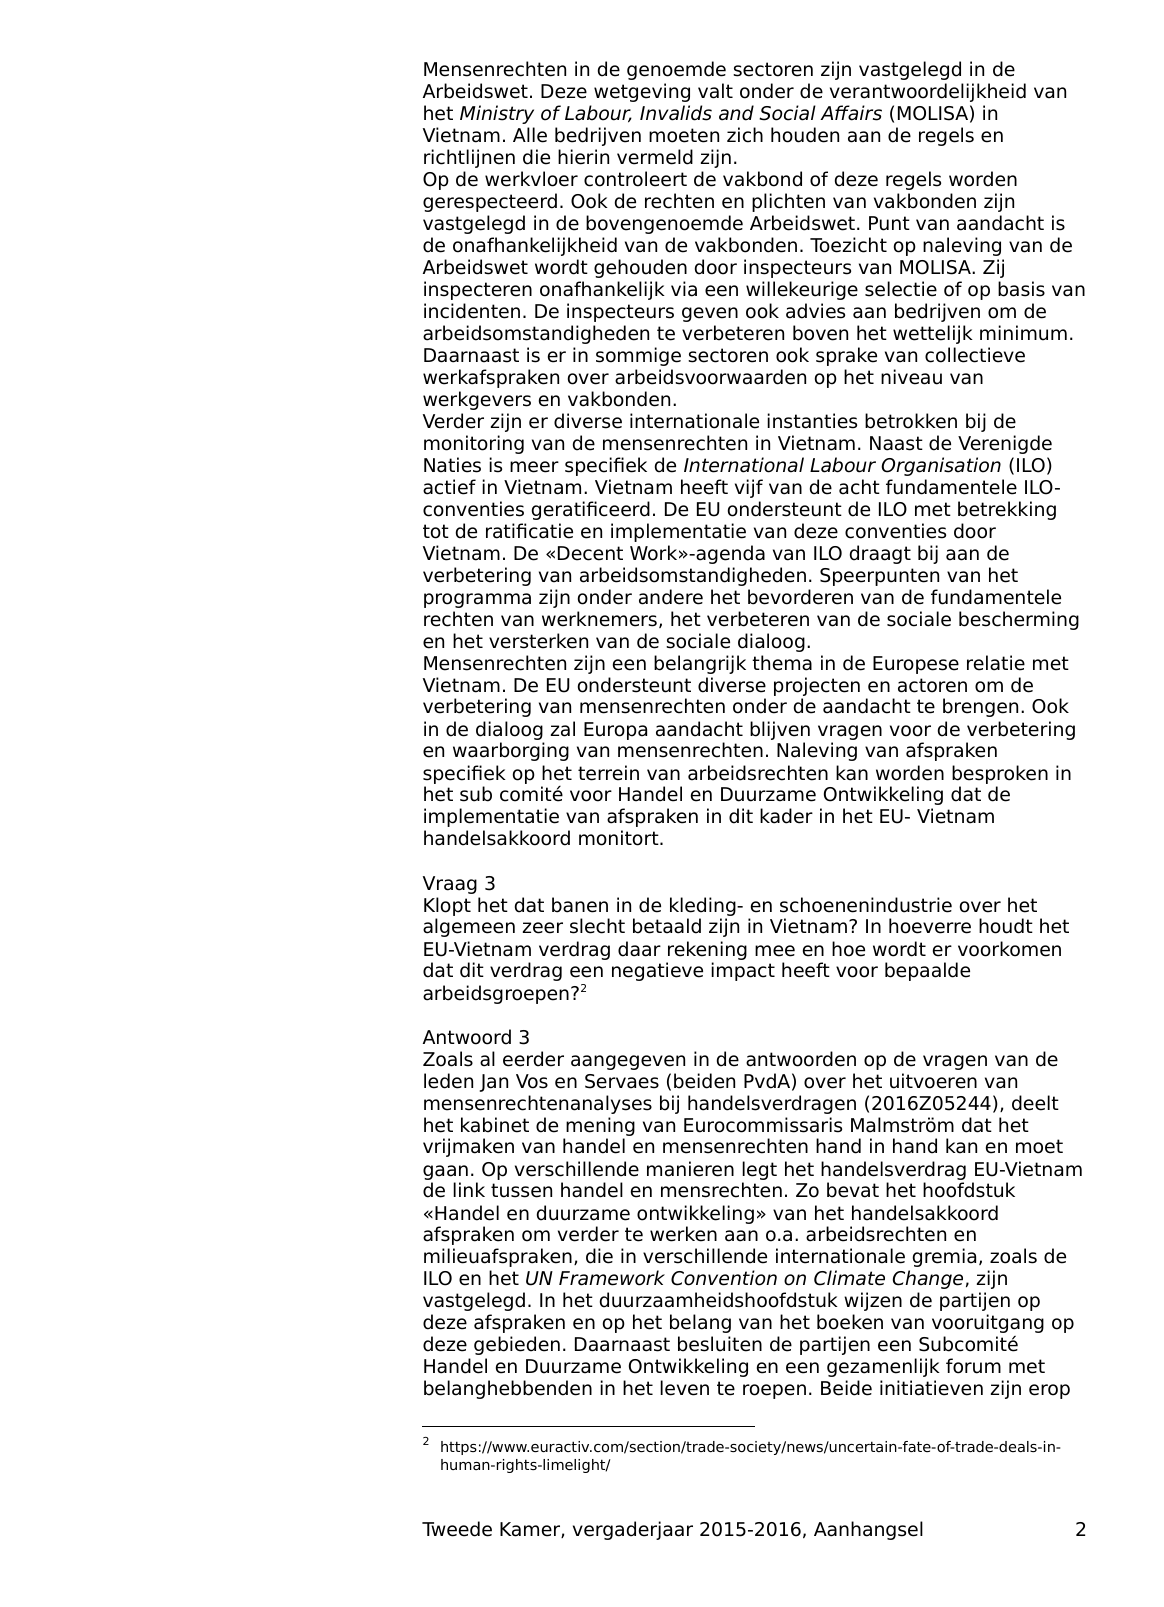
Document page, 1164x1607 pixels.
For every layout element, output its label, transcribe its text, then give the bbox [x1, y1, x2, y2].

text Mensenrechten in de genoemde sectoren zijn vastgelegd in de Arbeidswet. Deze wetgeving valt onder de verantwoordelijkheid van het Ministry of Labour, Invalids and Social Affairs (MOLISA) in Vietnam. Alle bedrijven moeten zich houden aan de regels en richtlijnen die hierin vermeld zijn. [422, 59, 1087, 169]
text Verder zijn er diverse internationale instanties betrokken bij de monitoring van de mensenrechten in Vietnam. Naast de Verenigde Naties is meer specifiek de International Labour Organisation (ILO) actief in Vietnam. Vietnam heeft vijf van de acht fundamentele ILO-conventies geratificeerd. De EU ondersteunt de ILO met betrekking tot de ratificatie en implementatie van deze conventies door Vietnam. De «Decent Work»-agenda van ILO draagt bij aan de verbetering van arbeidsomstandigheden. Speerpunten van het programma zijn onder andere het bevorderen van de fundamentele rechten van werknemers, het verbeteren van de sociale bescherming en het versterken van de sociale dialoog. [422, 411, 1087, 652]
text Op de werkvloer controleert de vakbond of deze regels worden gerespecteerd. Ook de rechten en plichten van vakbonden zijn vastgelegd in de bovengenoemde Arbeidswet. Punt van aandacht is de onafhankelijkheid van de vakbonden. Toezicht op naleving van de Arbeidswet wordt gehouden door inspecteurs van MOLISA. Zij inspecteren onafhankelijk via een willekeurige selectie of op basis van incidenten. De inspecteurs geven ook advies aan bedrijven om de arbeidsomstandigheden te verbeteren boven het wettelijk minimum. Daarnaast is er in sommige sectoren ook sprake van collectieve werkafspraken over arbeidsvoorwaarden op het niveau van werkgevers en vakbonden. [422, 169, 1087, 411]
text Klopt het dat banen in de kleding- en schoenenindustrie over het algemeen zeer slecht betaald zijn in Vietnam? In hoeverre houdt het EU-Vietnam verdrag daar rekening mee en hoe wordt er voorkomen dat dit verdrag een negatieve impact heeft voor bepaalde arbeidsgroepen? [422, 894, 1087, 1004]
text Zoals al eerder aangegeven in de antwoorden op de vragen van de leden Jan Vos en Servaes (beiden PvdA) over het uitvoeren van mensenrechtenanalyses bij handelsverdragen (2016Z05244), deelt het kabinet de mening van Eurocommissaris Malmström dat het vrijmaken van handel en mensenrechten hand in hand kan en moet gaan. Op verschillende manieren legt het handelsverdrag EU-Vietnam de link tussen handel en mensrechten. Zo bevat het hoofdstuk «Handel en duurzame ontwikkeling» van het handelsakkoord afspraken om verder te werken aan o.a. arbeidsrechten en milieuafspraken, die in verschillende internationale gremia, zoals de ILO en het UN Framework Convention on Climate Change, zijn vastgelegd. In het duurzaamheidshoofdstuk wijzen de partijen op deze afspraken en op het belang van het boeken van vooruitgang op deze gebieden. Daarnaast besluiten de partijen een Subcomité Handel en Duurzame Ontwikkeling en een gezamenlijk forum met belanghebbenden in het leven te roepen. Beide initiatieven zijn erop [422, 1048, 1087, 1400]
text Vraag 3 [422, 872, 1087, 894]
text Mensenrechten zijn een belangrijk thema in de Europese relatie met Vietnam. De EU ondersteunt diverse projecten en actoren om de verbetering van mensenrechten onder de aandacht te brengen. Ook in de dialoog zal Europa aandacht blijven vragen voor de verbetering en waarborging van mensenrechten. Naleving van afspraken specifiek op het terrein van arbeidsrechten kan worden besproken in het sub comité voor Handel en Duurzame Ontwikkeling dat de implementatie van afspraken in dit kader in het EU- Vietnam handelsakkoord monitort. [422, 652, 1087, 850]
text https://www.euractiv.com/section/trade-society/news/uncertain-fate-of-trade-deals-in-human-rights-limelight/ [422, 1435, 1087, 1474]
text Antwoord 3 [422, 1027, 1087, 1048]
